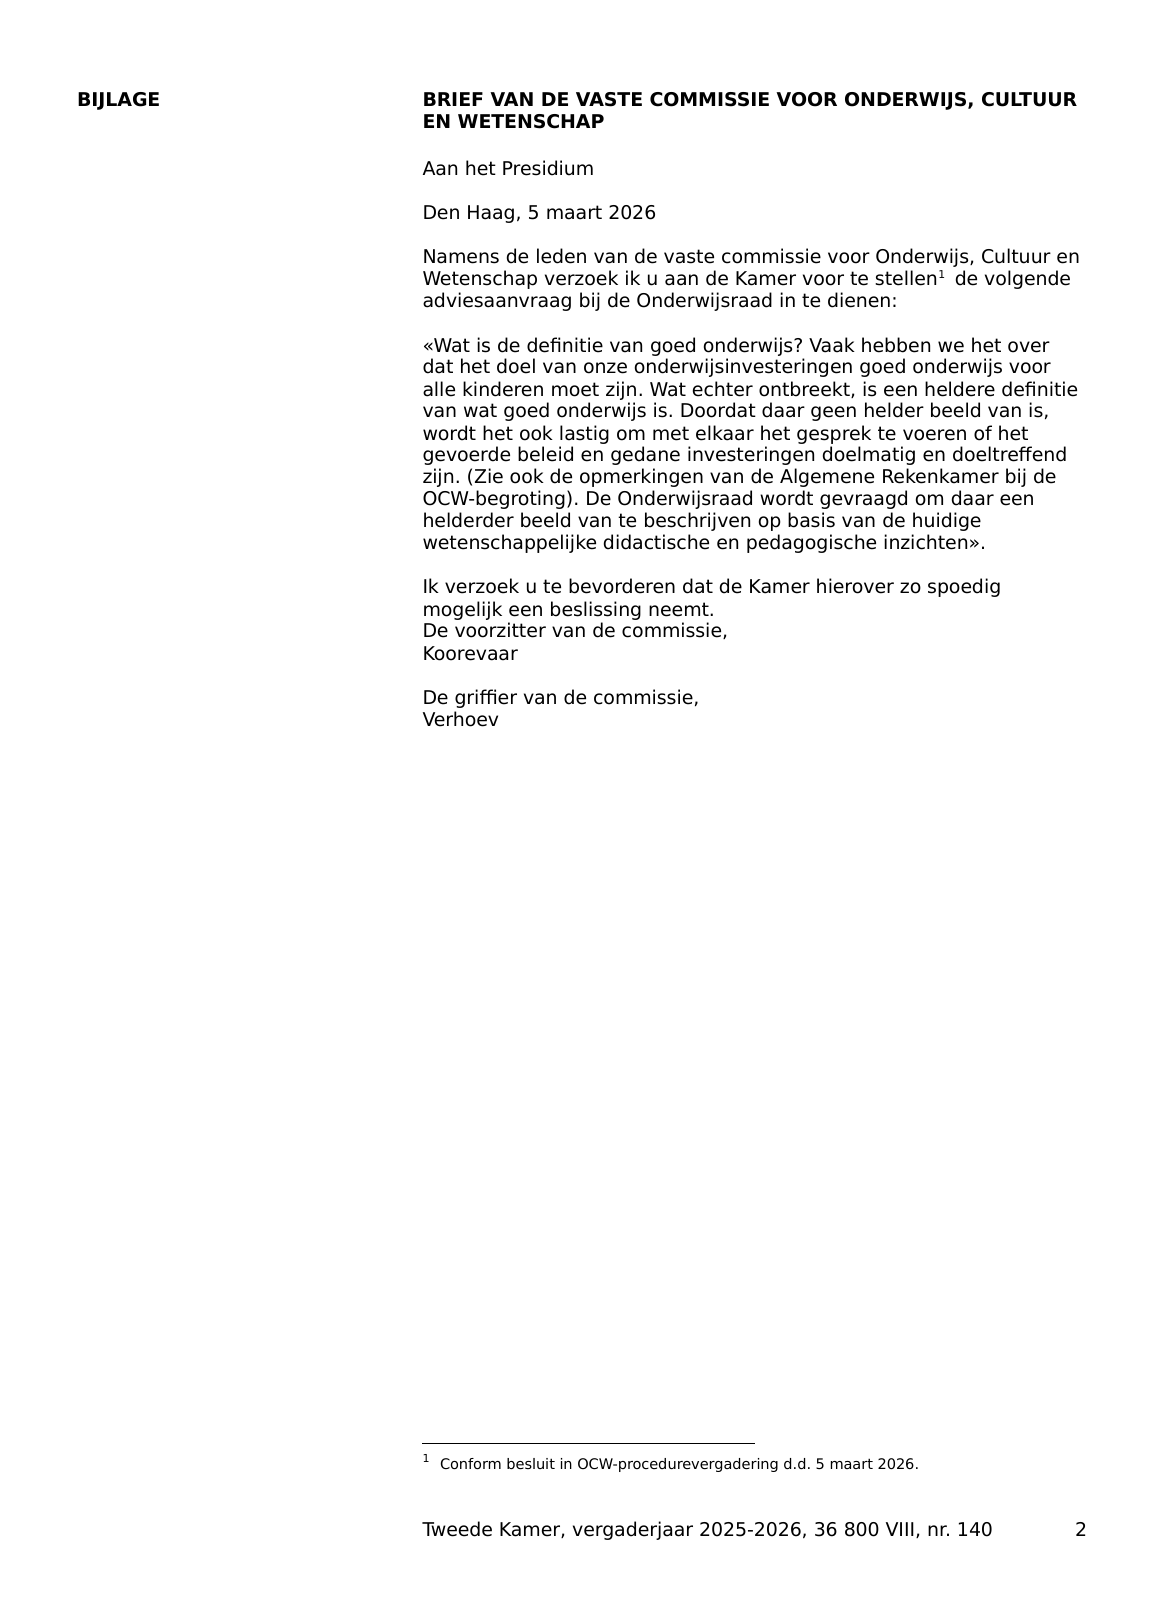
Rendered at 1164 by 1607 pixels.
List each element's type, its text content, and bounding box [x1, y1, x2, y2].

text Den Haag, 5 maart 2026 [422, 202, 1087, 224]
text Namens de leden van de vaste commissie voor Onderwijs, Cultuur en Wetenschap verzoek ik u aan de Kamer voor te stellen de volgende adviesaanvraag bij de Onderwijsraad in te dienen: [422, 246, 1087, 312]
text Aan het Presidium [422, 158, 1087, 180]
text Ik verzoek u te bevorderen dat de Kamer hierover zo spoedig mogelijk een beslissing neemt. [422, 576, 1087, 620]
text De voorzitter van de commissie, Koorevaar [422, 620, 1087, 664]
text De griffier van de commissie, Verhoev [422, 687, 1087, 731]
text Conform besluit in OCW-procedurevergadering d.d. 5 maart 2026. [422, 1452, 1087, 1474]
text «Wat is de definitie van goed onderwijs? Vaak hebben we het over dat het doel van onze onderwijsinvesteringen goed onderwijs voor alle kinderen moet zijn. Wat echter ontbreekt, is een heldere definitie van wat goed onderwijs is. Doordat daar geen helder beeld van is, wordt het ook lastig om met elkaar het gesprek te voeren of het gevoerde beleid en gedane investeringen doelmatig en doeltreffend zijn. (Zie ook de opmerkingen van de Algemene Rekenkamer bij de OCW-begroting). De Onderwijsraad wordt gevraagd om daar een helderder beeld van te beschrijven op basis van de huidige wetenschappelijke didactische en pedagogische inzichten». [422, 334, 1087, 554]
subtitle BIJLAGE BRIEF VAN DE VASTE COMMISSIE VOOR ONDERWIJS, CULTUUR EN WETENSCHAP [77, 89, 1087, 133]
